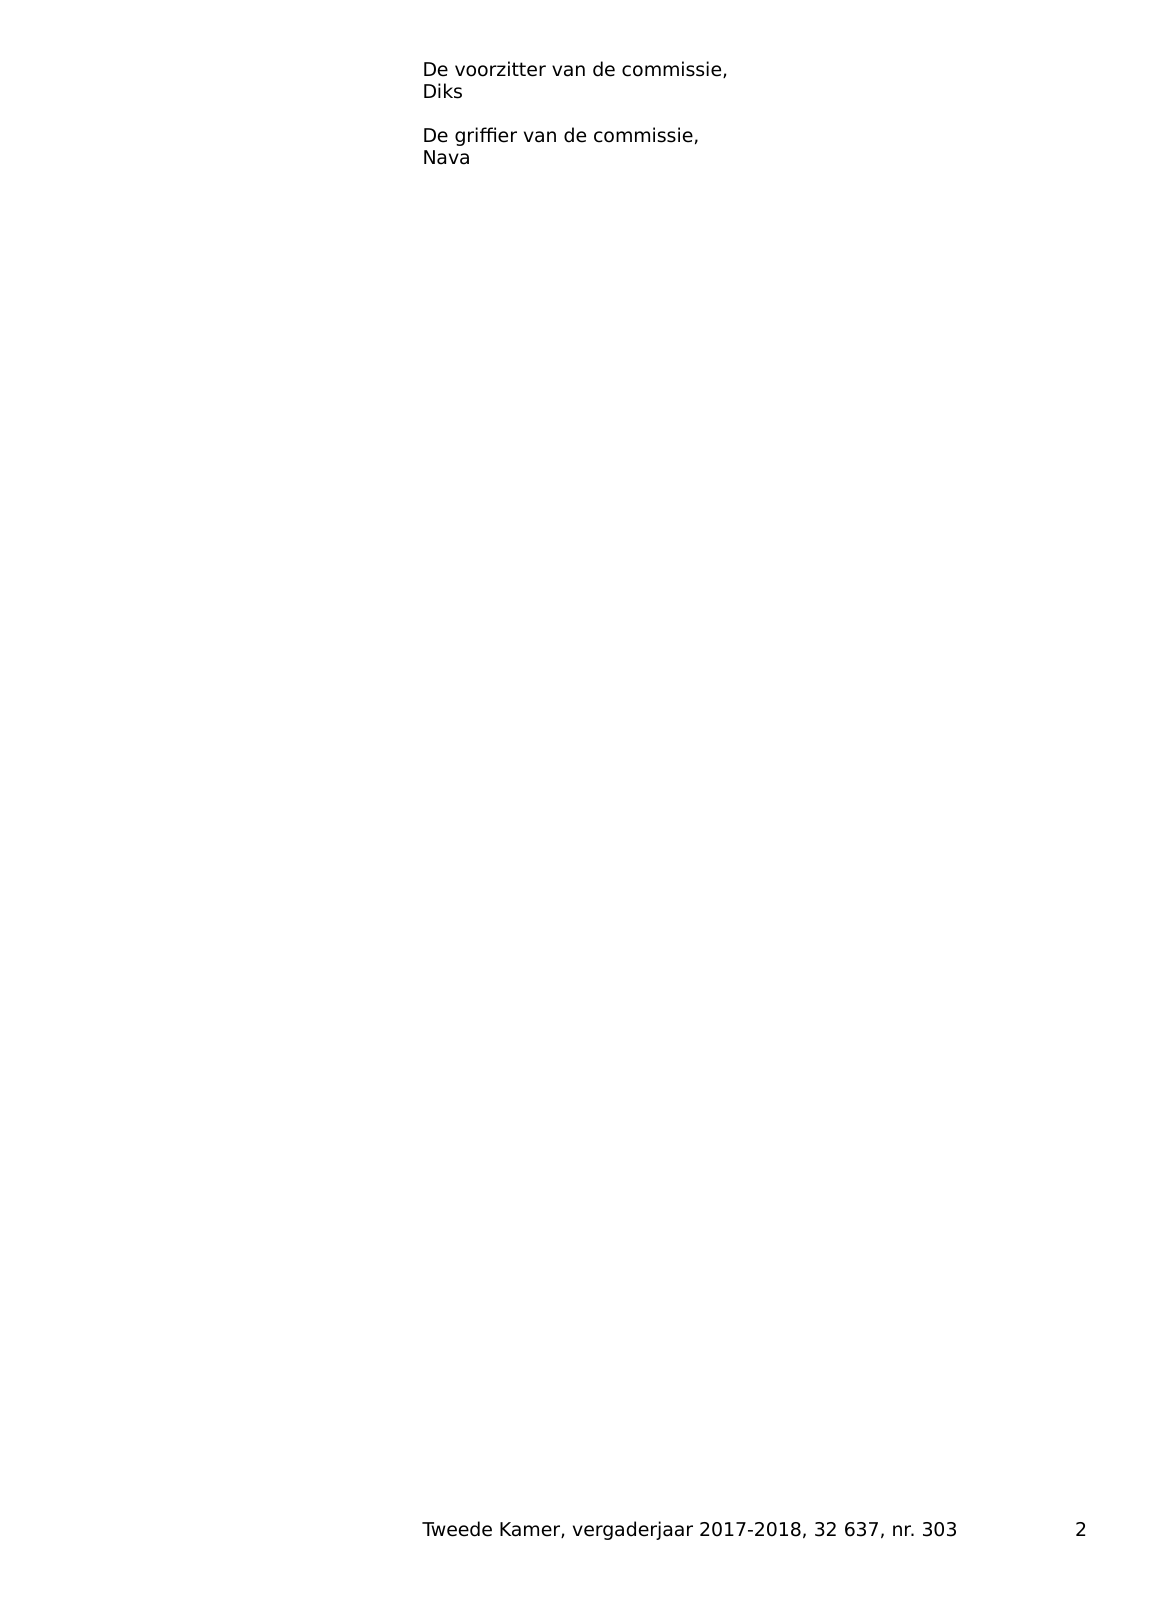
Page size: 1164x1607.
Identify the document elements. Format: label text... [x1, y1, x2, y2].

text De voorzitter van de commissie, Diks [422, 59, 1087, 103]
text De griffier van de commissie, Nava [422, 125, 1087, 169]
